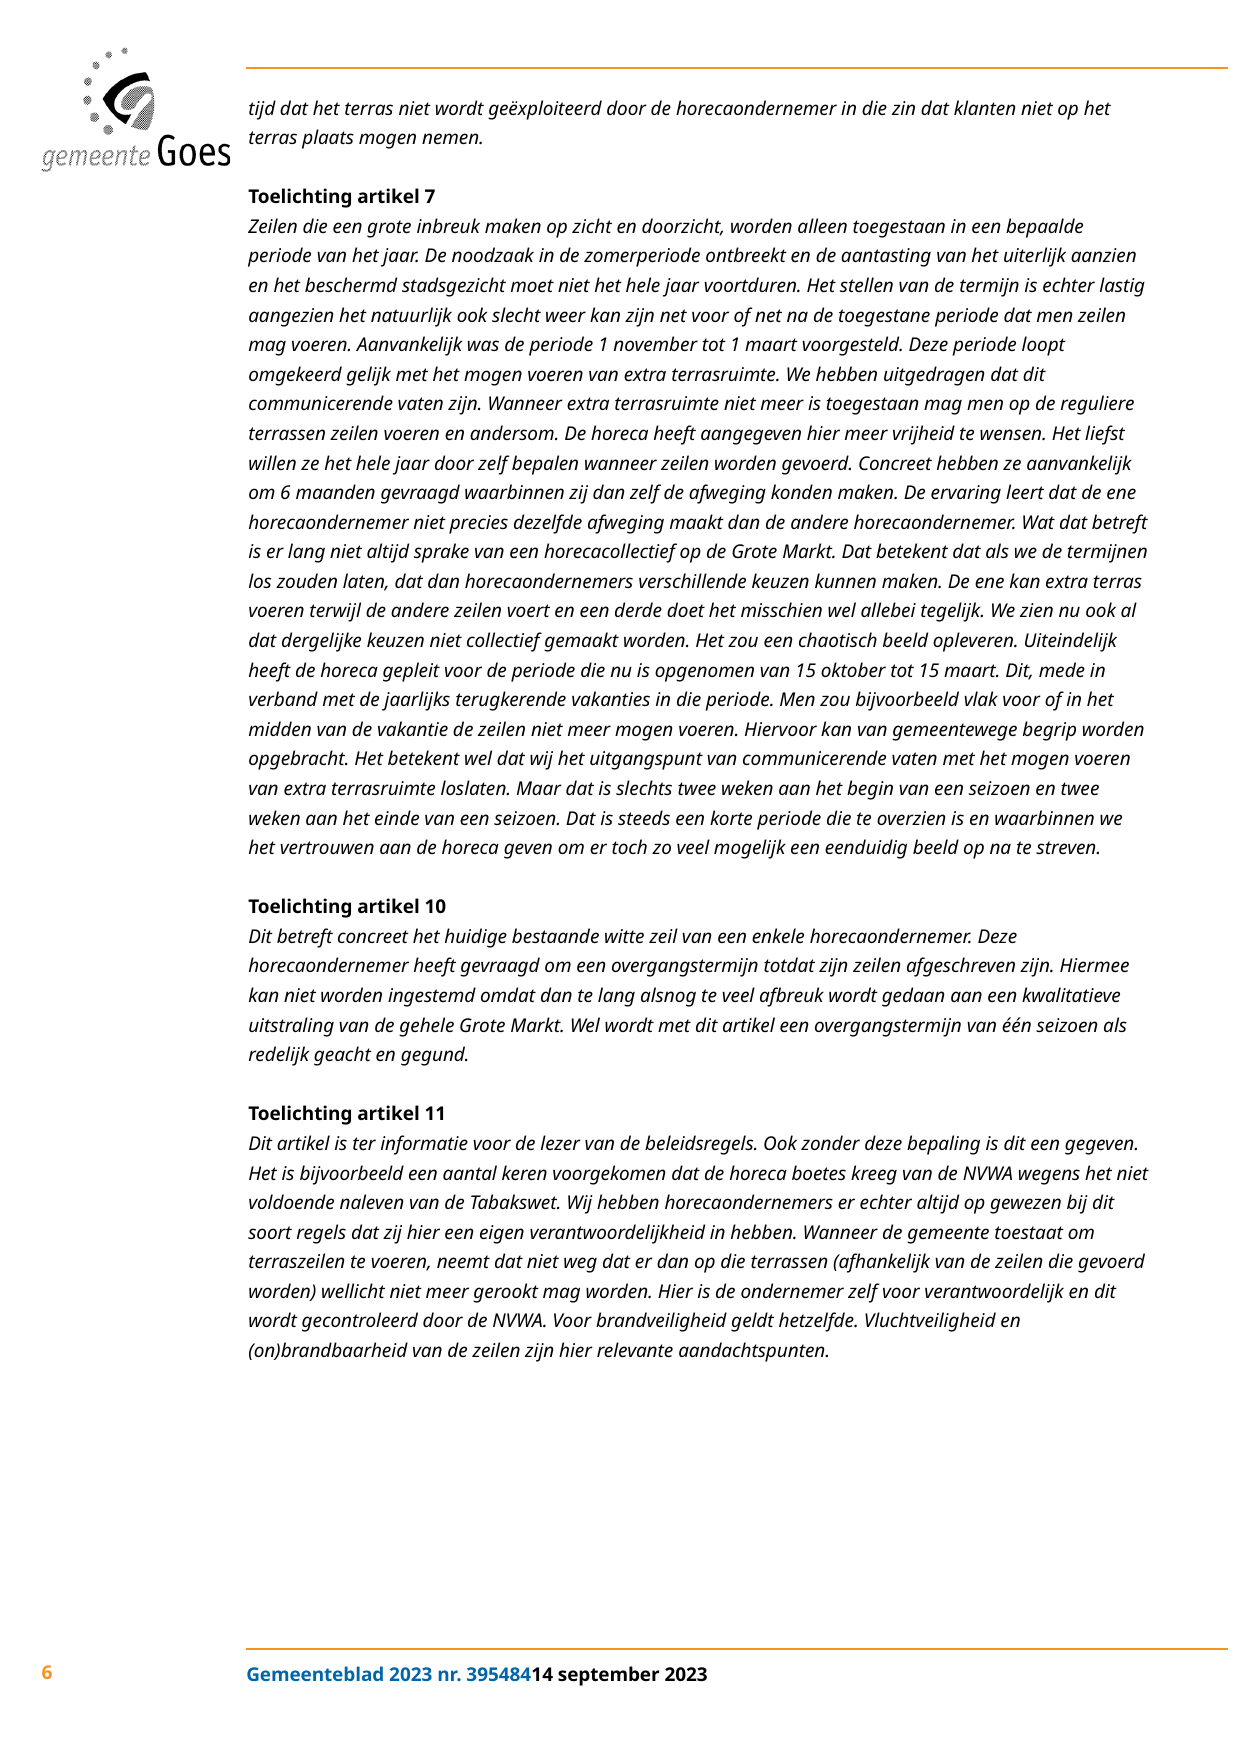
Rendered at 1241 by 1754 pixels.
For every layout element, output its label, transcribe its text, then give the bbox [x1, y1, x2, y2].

text Zeilen die een grote inbreuk maken op zicht en doorzicht, worden alleen toegestaan in een bepaalde periode van het jaar. De noodzaak in de zomerperiode ontbreekt en de aantasting van het uiterlijk aanzien en het beschermd stadsgezicht moet niet het hele jaar voortduren. Het stellen van de termijn is echter lastig aangezien het natuurlijk ook slecht weer kan zijn net voor of net na de toegestane periode dat men zeilen mag voeren. Aanvankelijk was de periode 1 november tot 1 maart voorgesteld. Deze periode loopt omgekeerd gelijk met het mogen voeren van extra terrasruimte. We hebben uitgedragen dat dit communicerende vaten zijn. Wanneer extra terrasruimte niet meer is toegestaan mag men op de reguliere terrassen zeilen voeren en andersom. De horeca heeft aangegeven hier meer vrijheid te wensen. Het liefst willen ze het hele jaar door zelf bepalen wanneer zeilen worden gevoerd. Concreet hebben ze aanvankelijk om 6 maanden gevraagd waarbinnen zij dan zelf de afweging konden maken. De ervaring leert dat de ene horecaondernemer niet precies dezelfde afweging maakt dan de andere horecaondernemer. Wat dat betreft is er lang niet altijd sprake van een horecacollectief op de Grote Markt. Dat betekent dat als we de termijnen los zouden laten, dat dan horecaondernemers verschillende keuzen kunnen maken. De ene kan extra terras voeren terwijl de andere zeilen voert en een derde doet het misschien wel allebei tegelijk. We zien nu ook al dat dergelijke keuzen niet collectief gemaakt worden. Het zou een chaotisch beeld opleveren. Uiteindelijk heeft de horeca gepleit voor de periode die nu is opgenomen van 15 oktober tot 15 maart. Dit, mede in verband met de jaarlijks terugkerende vakanties in die periode. Men zou bijvoorbeeld vlak voor of in het midden van de vakantie de zeilen niet meer mogen voeren. Hiervoor kan van gemeentewege begrip worden opgebracht. Het betekent wel dat wij het uitgangspunt van communicerende vaten met het mogen voeren van extra terrasruimte loslaten. Maar dat is slechts twee weken aan het begin van een seizoen en twee weken aan het einde van een seizoen. Dat is steeds een korte periode die te overzien is en waarbinnen we het vertrouwen aan de horeca geven om er toch zo veel mogelijk een eenduidig beeld op na te streven. [248, 213, 1152, 860]
text Toelichting artikel 7 [248, 183, 1152, 209]
text Dit betreft concreet het huidige bestaande witte zeil van een enkele horecaondernemer. Deze horecaondernemer heeft gevraagd om een overgangstermijn totdat zijn zeilen afgeschreven zijn. Hiermee kan niet worden ingestemd omdat dan te lang alsnog te veel afbreuk wordt gedaan aan een kwalitatieve uitstraling van de gehele Grote Markt. Wel wordt met dit artikel een overgangstermijn van één seizoen als redelijk geacht en gegund. [248, 923, 1152, 1067]
text Toelichting artikel 10 [248, 893, 1152, 919]
text Toelichting artikel 11 [248, 1101, 1152, 1126]
text tijd dat het terras niet wordt geëxploiteerd door de horecaondernemer in die zin dat klanten niet op het terras plaats mogen nemen. [248, 95, 1152, 150]
text Dit artikel is ter informatie voor de lezer van de beleidsregels. Ook zonder deze bepaling is dit een gegeven. Het is bijvoorbeeld een aantal keren voorgekomen dat de horeca boetes kreeg van de NVWA wegens het niet voldoende naleven van de Tabakswet. Wij hebben horecaondernemers er echter altijd op gewezen bij dit soort regels dat zij hier een eigen verantwoordelijkheid in hebben. Wanneer de gemeente toestaat om terraszeilen te voeren, neemt dat niet weg dat er dan op die terrassen (afhankelijk van de zeilen die gevoerd worden) wellicht niet meer gerookt mag worden. Hier is de ondernemer zelf voor verantwoordelijk en dit wordt gecontroleerd door de NVWA. Voor brandveiligheid geldt hetzelfde. Vluchtveiligheid en (on)brandbaarheid van de zeilen zijn hier relevante aandachtspunten. [248, 1130, 1152, 1363]
picture [41, 47, 231, 172]
